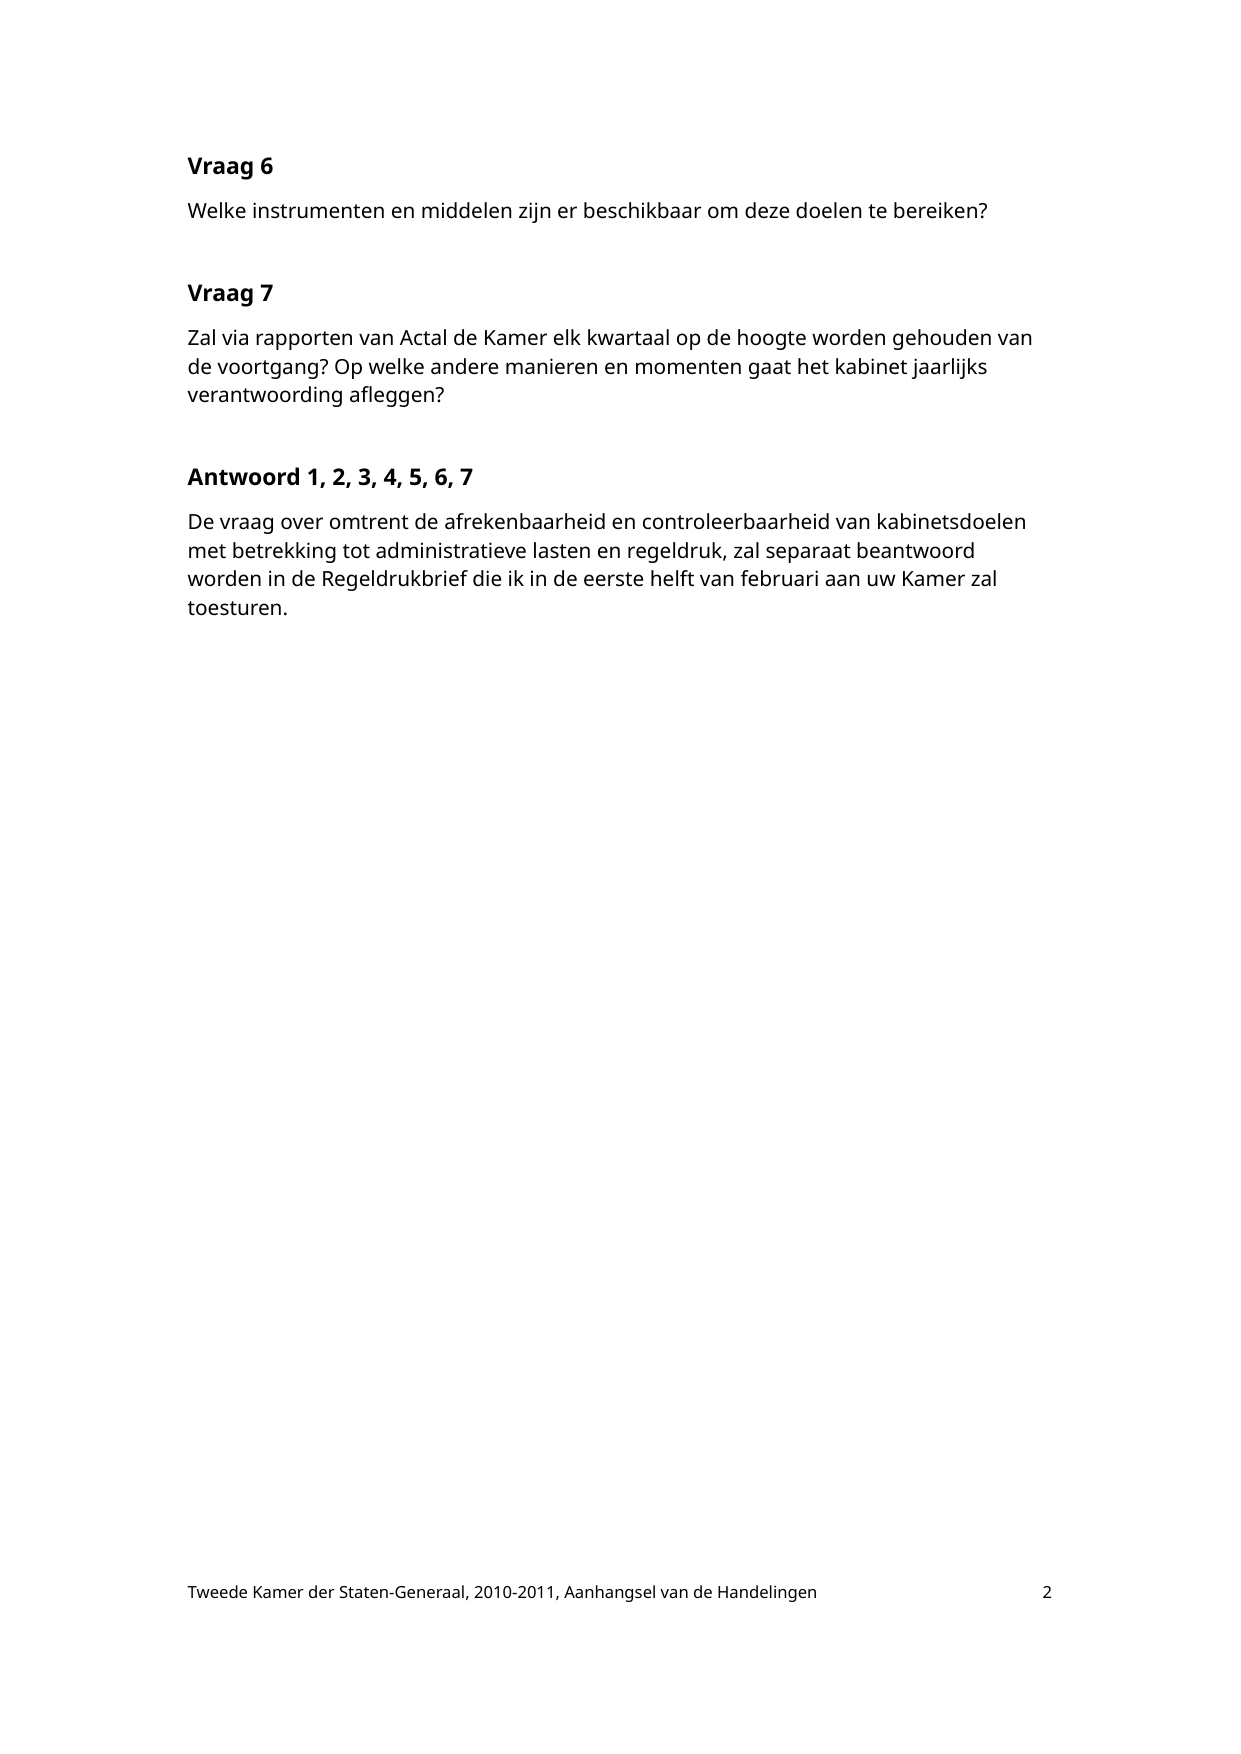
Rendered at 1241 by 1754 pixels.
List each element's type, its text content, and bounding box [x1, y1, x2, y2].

subtitle Antwoord 1, 2, 3, 4, 5, 6, 7 [187, 461, 1053, 492]
text Welke instrumenten en middelen zijn er beschikbaar om deze doelen te bereiken? [187, 196, 1053, 225]
text Zal via rapporten van Actal de Kamer elk kwartaal op de hoogte worden gehouden van de voortgang? Op welke andere manieren en momenten gaat het kabinet jaarlijks verantwoording afleggen? [187, 323, 1053, 409]
subtitle Vraag 6 [187, 150, 1053, 181]
text De vraag over omtrent de afrekenbaarheid en controleerbaarheid van kabinetsdoelen met betrekking tot administratieve lasten en regeldruk, zal separaat beantwoord worden in de Regeldrukbrief die ik in de eerste helft van februari aan uw Kamer zal toesturen. [187, 507, 1053, 621]
subtitle Vraag 7 [187, 277, 1053, 308]
